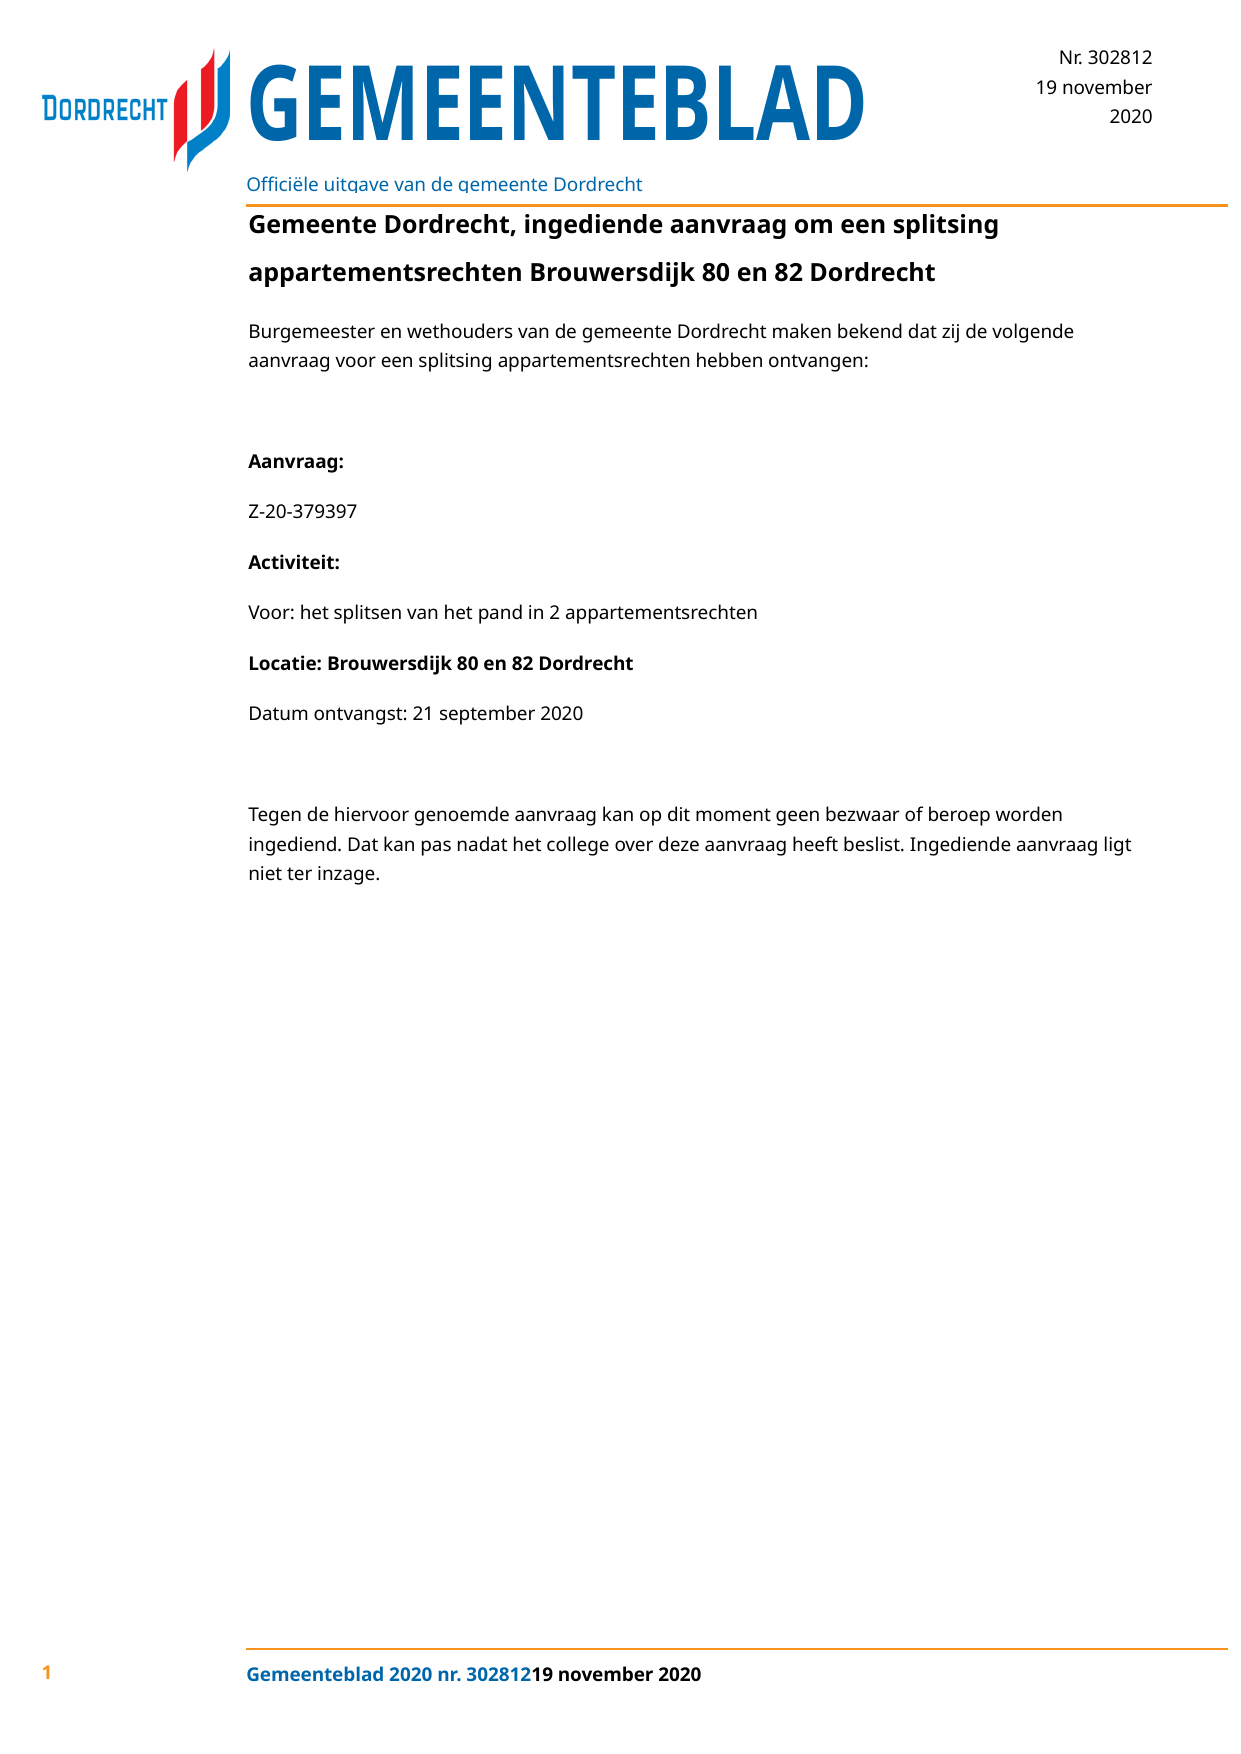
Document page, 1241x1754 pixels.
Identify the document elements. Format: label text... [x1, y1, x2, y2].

text Gemeente Dordrecht, ingediende aanvraag om een splitsing appartementsrechten Brouwersdijk 80 en 82 Dordrecht [248, 207, 1152, 288]
text Voor: het splitsen van het pand in 2 appartementsrechten [248, 599, 1152, 625]
text Aanvraag: [248, 448, 1152, 474]
text Burgemeester en wethouders van de gemeente Dordrecht maken bekend dat zij de volgende aanvraag voor een splitsing appartementsrechten hebben ontvangen: [248, 318, 1152, 373]
text Datum ontvangst: 21 september 2020 [248, 700, 1152, 726]
text Tegen de hiervoor genoemde aanvraag kan op dit moment geen bezwaar of beroep worden ingediend. Dat kan pas nadat het college over deze aanvraag heeft beslist. Ingediende aanvraag ligt niet ter inzage. [248, 801, 1152, 886]
text Z-20-379397 [248, 499, 1152, 524]
text Locatie: Brouwersdijk 80 en 82 Dordrecht [248, 650, 1152, 676]
text Activiteit: [248, 549, 1152, 575]
picture [41, 47, 231, 172]
